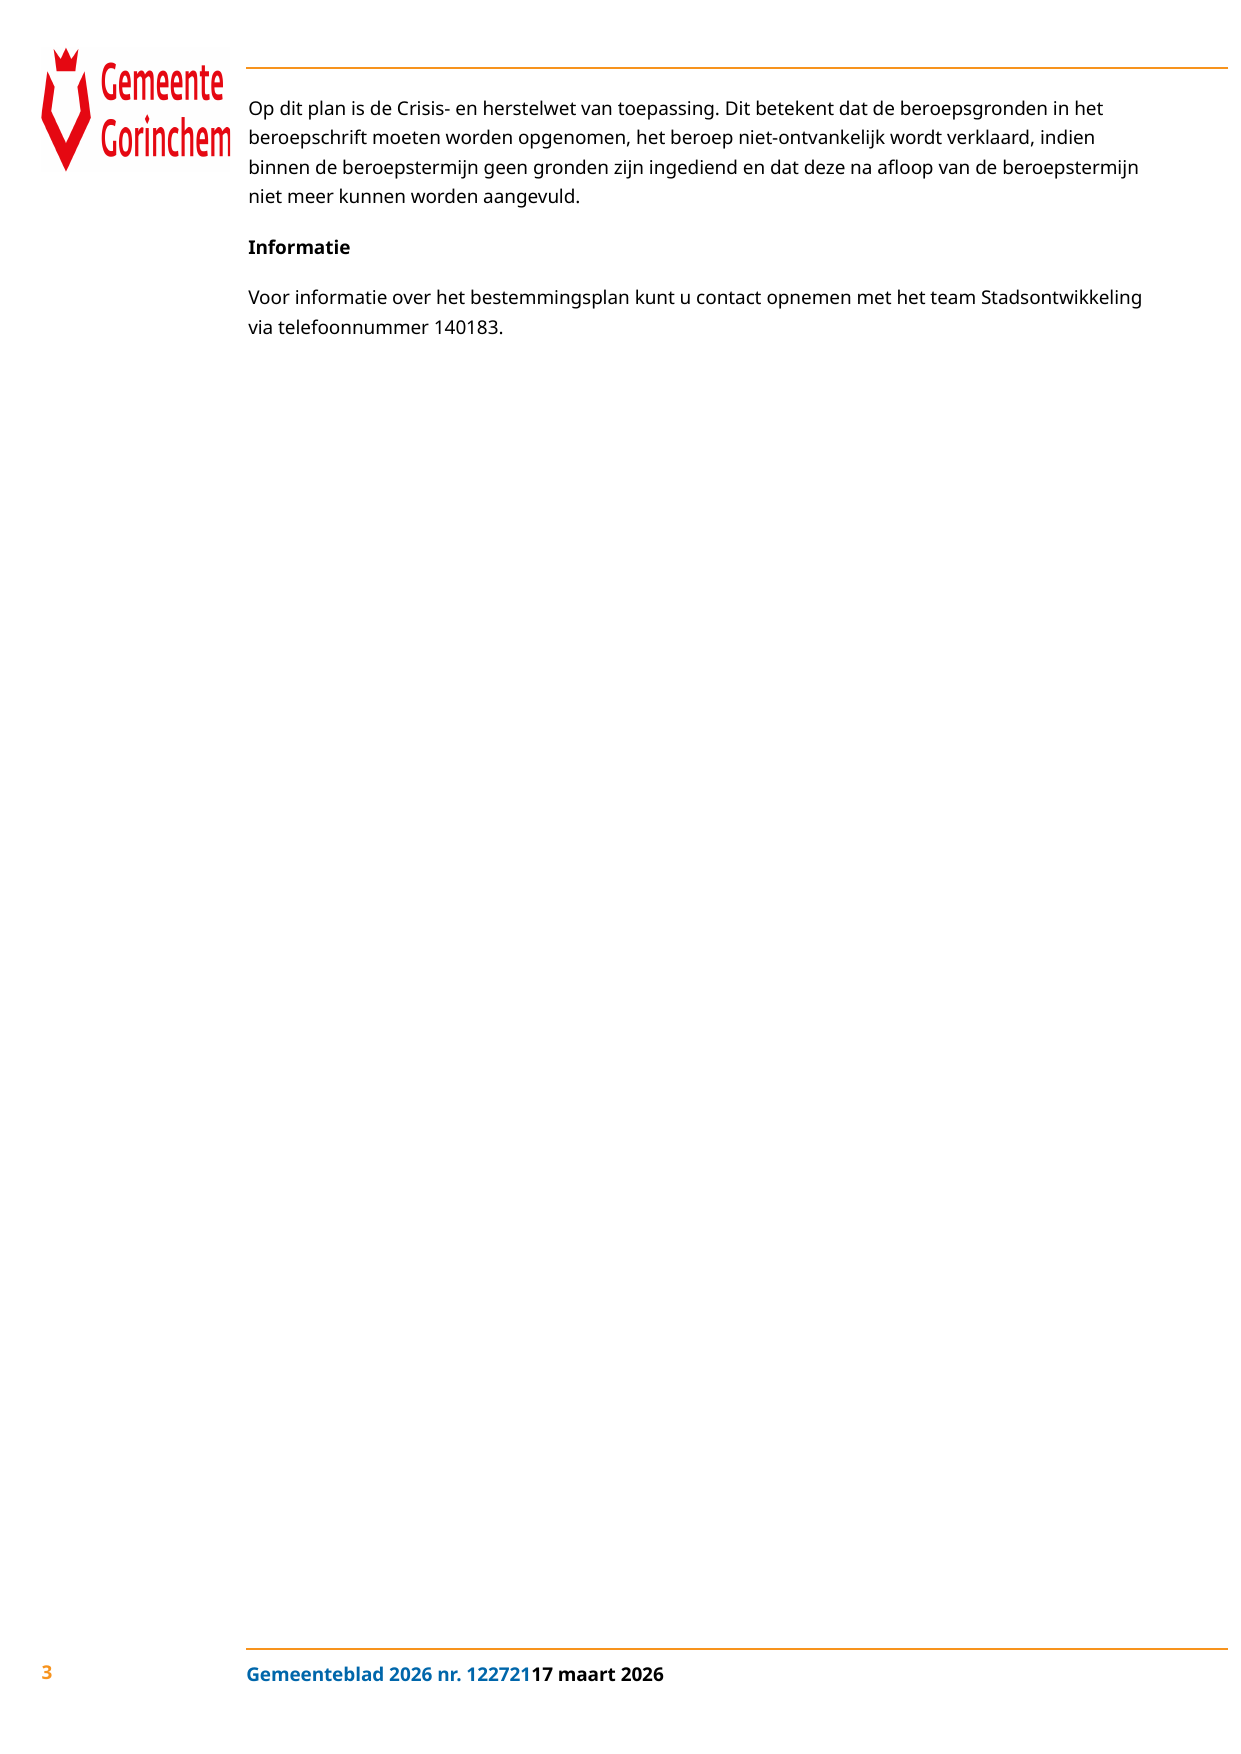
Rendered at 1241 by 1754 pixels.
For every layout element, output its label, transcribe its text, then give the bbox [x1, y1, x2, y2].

text Op dit plan is de Crisis- en herstelwet van toepassing. Dit betekent dat de beroepsgronden in het beroepschrift moeten worden opgenomen, het beroep niet-ontvankelijk wordt verklaard, indien binnen de beroepstermijn geen gronden zijn ingediend en dat deze na afloop van de beroepstermijn niet meer kunnen worden aangevuld. [248, 95, 1152, 209]
picture [41, 47, 231, 172]
text Informatie [248, 234, 1152, 260]
text Voor informatie over het bestemmingsplan kunt u contact opnemen met het team Stadsontwikkeling via telefoonnummer 140183. [248, 284, 1152, 340]
